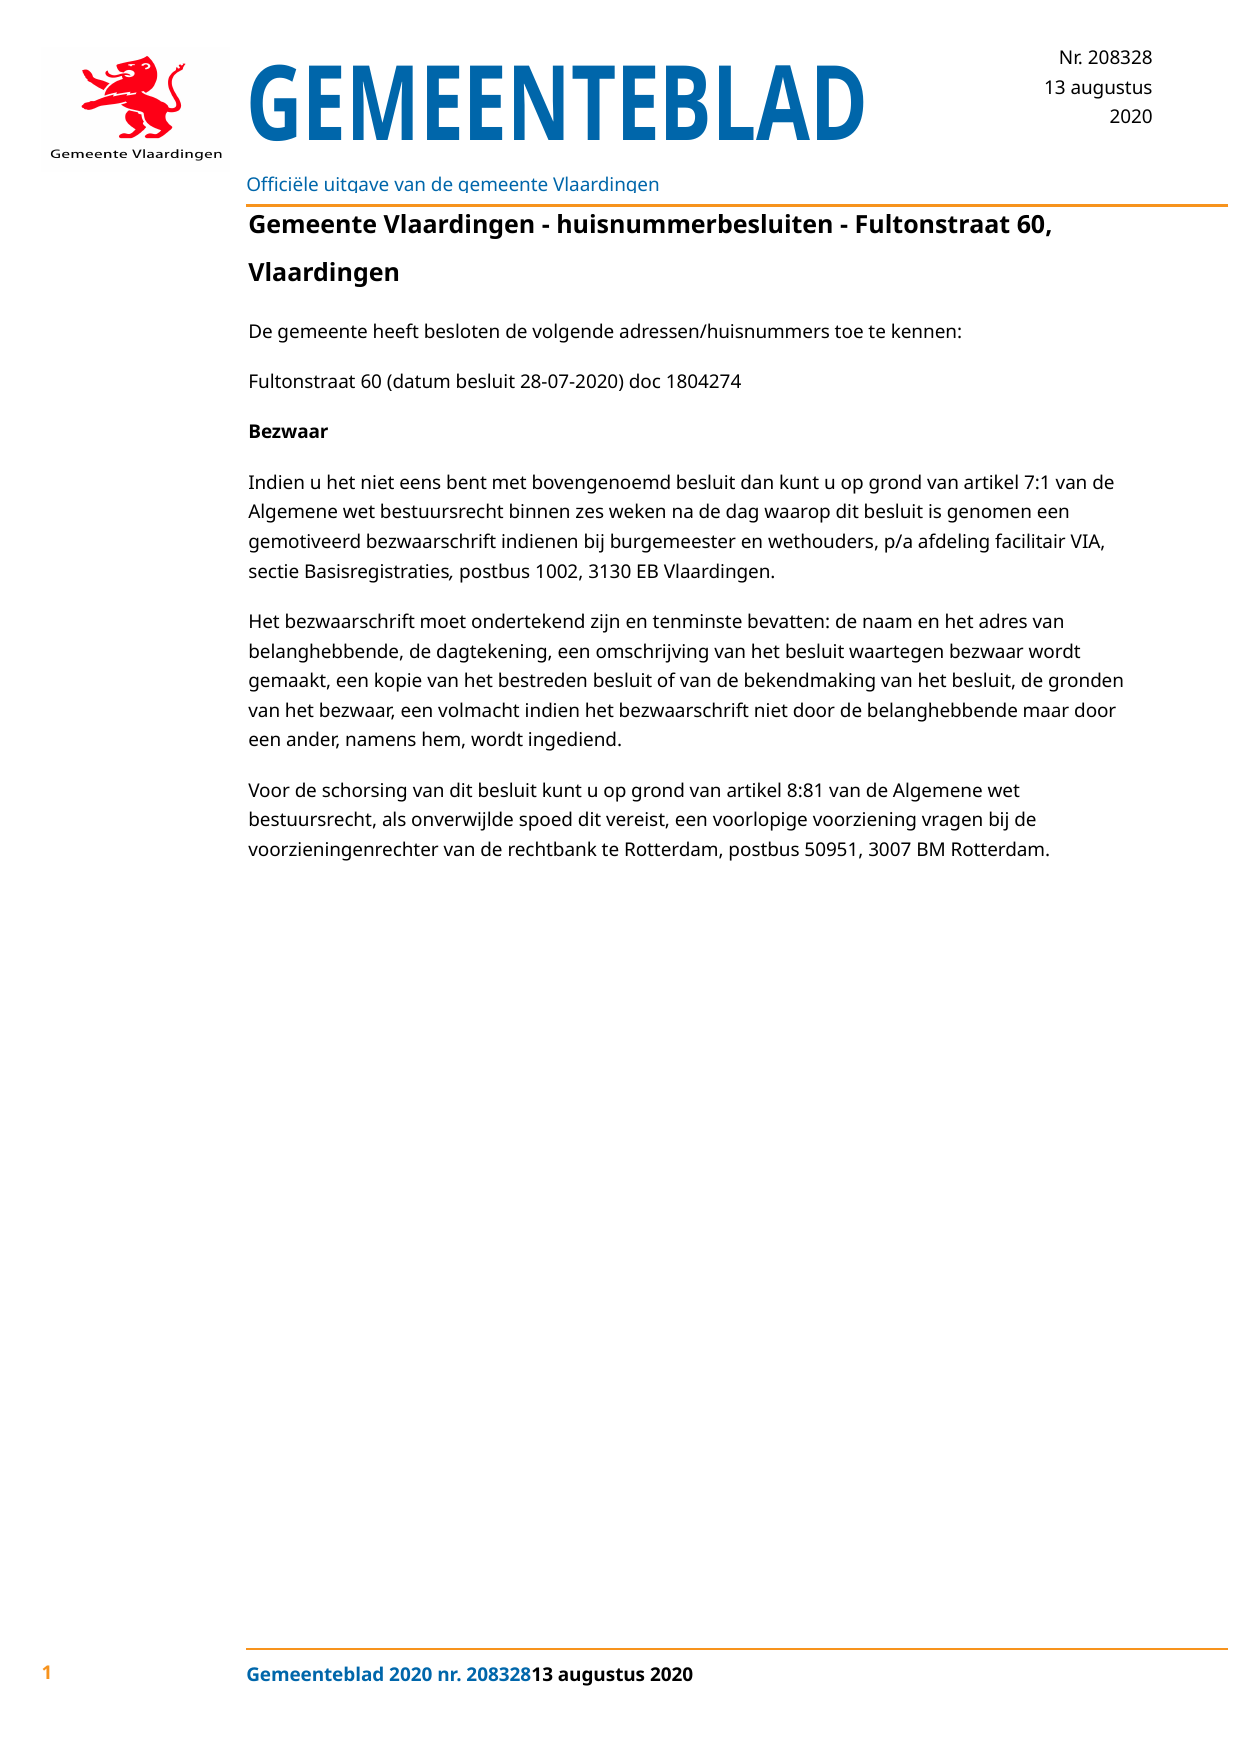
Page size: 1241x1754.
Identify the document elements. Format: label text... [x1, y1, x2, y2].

text Het bezwaarschrift moet ondertekend zijn en tenminste bevatten: de naam en het adres van belanghebbende, de dagtekening, een omschrijving van het besluit waartegen bezwaar wordt gemaakt, een kopie van het bestreden besluit of van de bekendmaking van het besluit, de gronden van het bezwaar, een volmacht indien het bezwaarschrift niet door de belanghebbende maar door een ander, namens hem, wordt ingediend. [248, 608, 1152, 752]
text Indien u het niet eens bent met bovengenoemd besluit dan kunt u op grond van artikel 7:1 van de Algemene wet bestuursrecht binnen zes weken na de dag waarop dit besluit is genomen een gemotiveerd bezwaarschrift indienen bij burgemeester en wethouders, p/a afdeling facilitair VIA, sectie Basisregistraties, postbus 1002, 3130 EB Vlaardingen. [248, 469, 1152, 584]
text Fultonstraat 60 (datum besluit 28-07-2020) doc 1804274 [248, 368, 1152, 394]
text Bezwaar [248, 419, 1152, 444]
picture [41, 47, 231, 172]
text Gemeente Vlaardingen - huisnummerbesluiten - Fultonstraat 60, Vlaardingen [248, 207, 1152, 288]
text De gemeente heeft besloten de volgende adressen/huisnummers toe te kennen: [248, 318, 1152, 344]
text Voor de schorsing van dit besluit kunt u op grond van artikel 8:81 van de Algemene wet bestuursrecht, als onverwijlde spoed dit vereist, een voorlopige voorziening vragen bij de voorzieningenrechter van de rechtbank te Rotterdam, postbus 50951, 3007 BM Rotterdam. [248, 777, 1152, 862]
